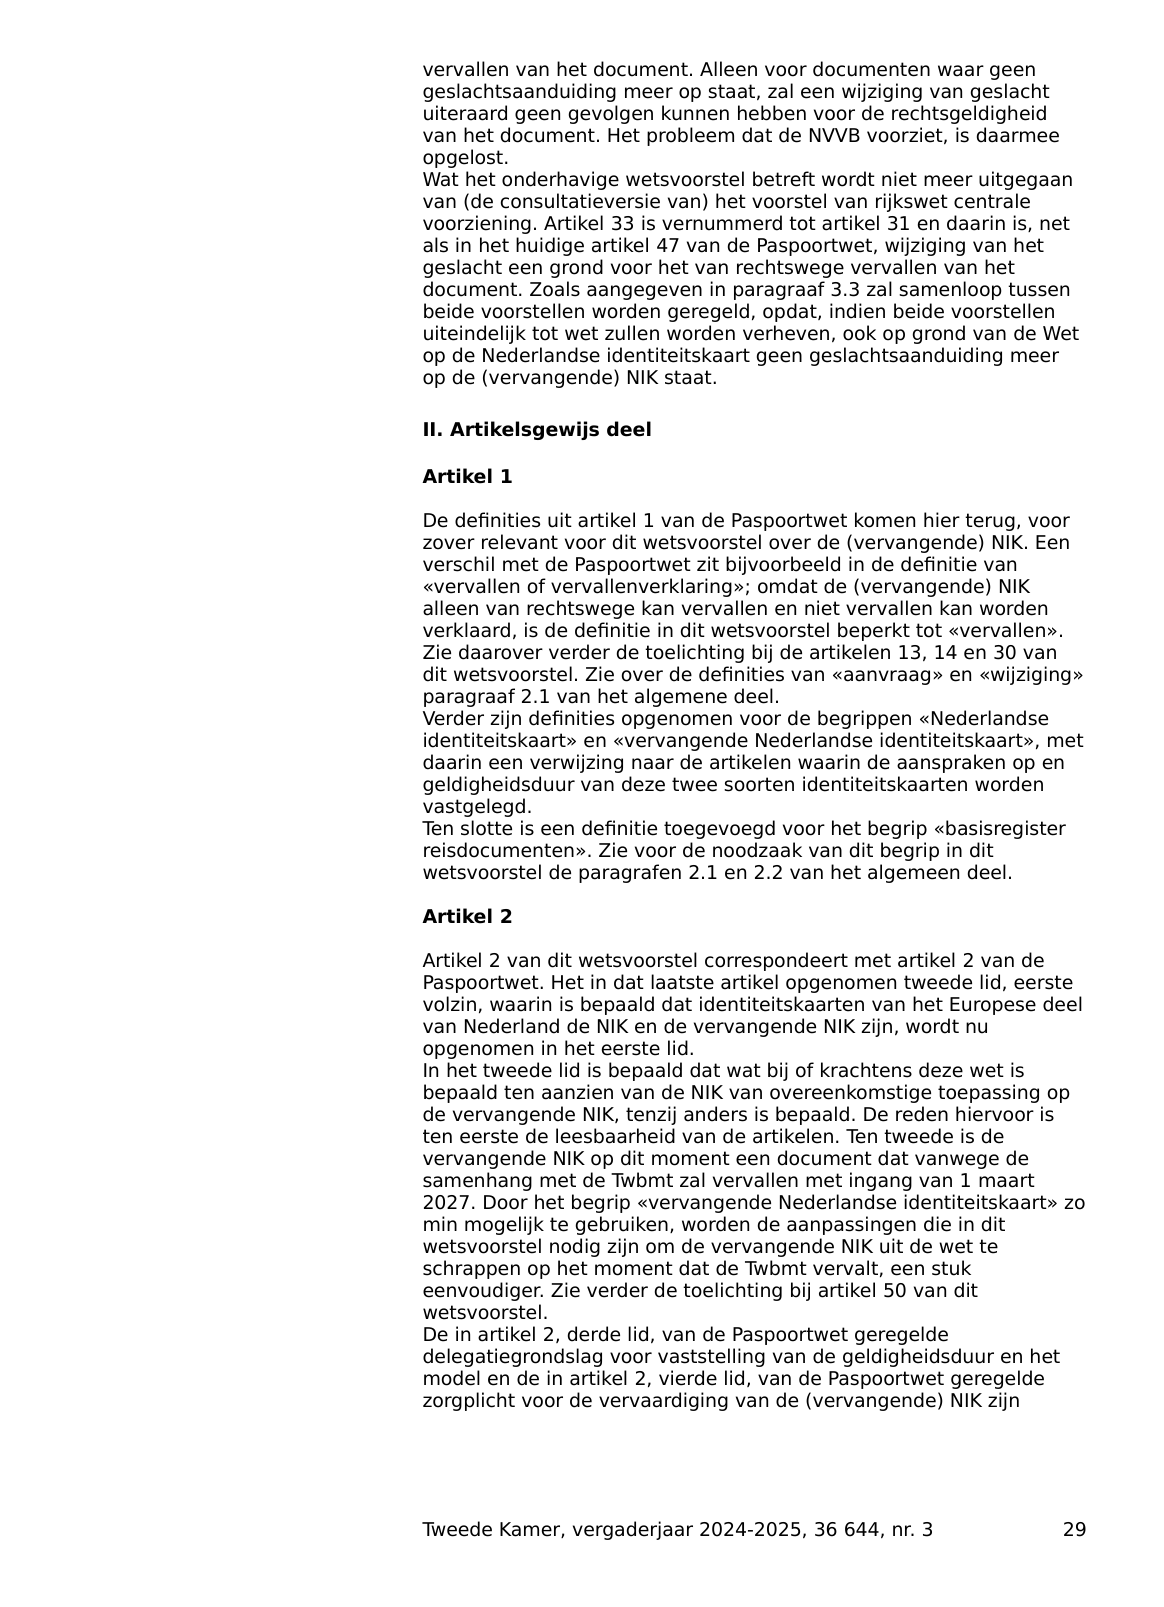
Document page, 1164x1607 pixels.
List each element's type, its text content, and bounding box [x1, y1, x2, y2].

subtitle II. Artikelsgewijs deel [422, 419, 1087, 441]
text Ten slotte is een definitie toegevoegd voor het begrip «basisregister reisdocumenten». Zie voor de noodzaak van dit begrip in dit wetsvoorstel de paragrafen 2.1 en 2.2 van het algemeen deel. [422, 818, 1087, 883]
text De in artikel 2, derde lid, van de Paspoortwet geregelde delegatiegrondslag voor vaststelling van de geldigheidsduur en het model en de in artikel 2, vierde lid, van de Paspoortwet geregelde zorgplicht voor de vervaardiging van de (vervangende) NIK zijn [422, 1323, 1087, 1411]
subtitle Artikel 1 [422, 466, 1087, 488]
text De definities uit artikel 1 van de Paspoortwet komen hier terug, voor zover relevant voor dit wetsvoorstel over de (vervangende) NIK. Een verschil met de Paspoortwet zit bijvoorbeeld in de definitie van «vervallen of vervallenverklaring»; omdat de (vervangende) NIK alleen van rechtswege kan vervallen en niet vervallen kan worden verklaard, is de definitie in dit wetsvoorstel beperkt tot «vervallen». Zie daarover verder de toelichting bij de artikelen 13, 14 en 30 van dit wetsvoorstel. Zie over de definities van «aanvraag» en «wijziging» paragraaf 2.1 van het algemene deel. [422, 510, 1087, 708]
text vervallen van het document. Alleen voor documenten waar geen geslachtsaanduiding meer op staat, zal een wijziging van geslacht uiteraard geen gevolgen kunnen hebben voor de rechtsgeldigheid van het document. Het probleem dat de NVVB voorziet, is daarmee opgelost. [422, 59, 1087, 169]
text Artikel 2 van dit wetsvoorstel correspondeert met artikel 2 van de Paspoortwet. Het in dat laatste artikel opgenomen tweede lid, eerste volzin, waarin is bepaald dat identiteitskaarten van het Europese deel van Nederland de NIK en de vervangende NIK zijn, wordt nu opgenomen in het eerste lid. [422, 950, 1087, 1060]
subtitle Artikel 2 [422, 906, 1087, 928]
text Verder zijn definities opgenomen voor de begrippen «Nederlandse identiteitskaart» en «vervangende Nederlandse identiteitskaart», met daarin een verwijzing naar de artikelen waarin de aanspraken op en geldigheidsduur van deze twee soorten identiteitskaarten worden vastgelegd. [422, 708, 1087, 818]
text Wat het onderhavige wetsvoorstel betreft wordt niet meer uitgegaan van (de consultatieversie van) het voorstel van rijkswet centrale voorziening. Artikel 33 is vernummerd tot artikel 31 en daarin is, net als in het huidige artikel 47 van de Paspoortwet, wijziging van het geslacht een grond voor het van rechtswege vervallen van het document. Zoals aangegeven in paragraaf 3.3 zal samenloop tussen beide voorstellen worden geregeld, opdat, indien beide voorstellen uiteindelijk tot wet zullen worden verheven, ook op grond van de Wet op de Nederlandse identiteitskaart geen geslachtsaanduiding meer op de (vervangende) NIK staat. [422, 169, 1087, 389]
text In het tweede lid is bepaald dat wat bij of krachtens deze wet is bepaald ten aanzien van de NIK van overeenkomstige toepassing op de vervangende NIK, tenzij anders is bepaald. De reden hiervoor is ten eerste de leesbaarheid van de artikelen. Ten tweede is de vervangende NIK op dit moment een document dat vanwege de samenhang met de Twbmt zal vervallen met ingang van 1 maart 2027. Door het begrip «vervangende Nederlandse identiteitskaart» zo min mogelijk te gebruiken, worden de aanpassingen die in dit wetsvoorstel nodig zijn om de vervangende NIK uit de wet te schrappen op het moment dat de Twbmt vervalt, een stuk eenvoudiger. Zie verder de toelichting bij artikel 50 van dit wetsvoorstel. [422, 1060, 1087, 1323]
